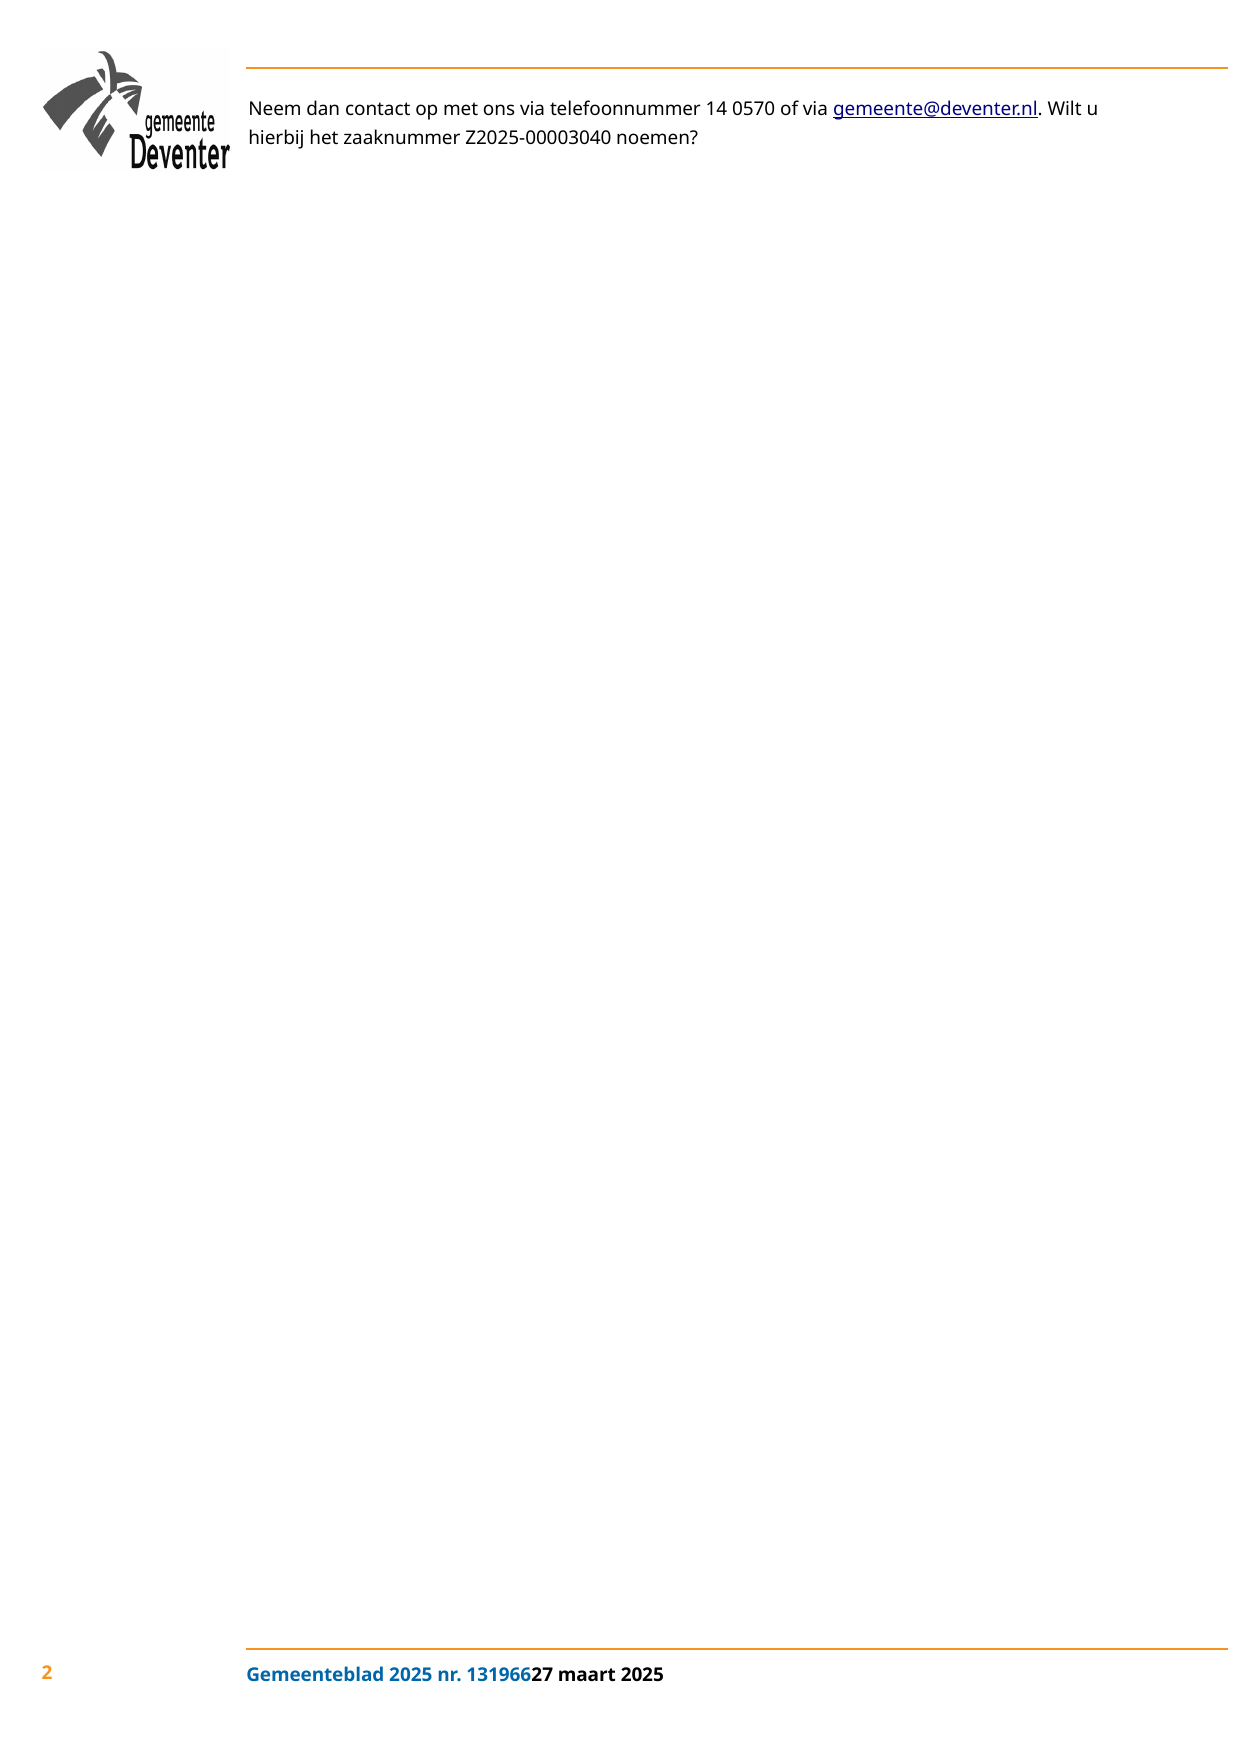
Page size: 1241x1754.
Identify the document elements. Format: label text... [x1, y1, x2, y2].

picture [41, 47, 231, 172]
text Neem dan contact op met ons via telefoonnummer 14 0570 of via gemeente@deventer.nl. Wilt u hierbij het zaaknummer Z2025-00003040 noemen? [248, 95, 1152, 150]
